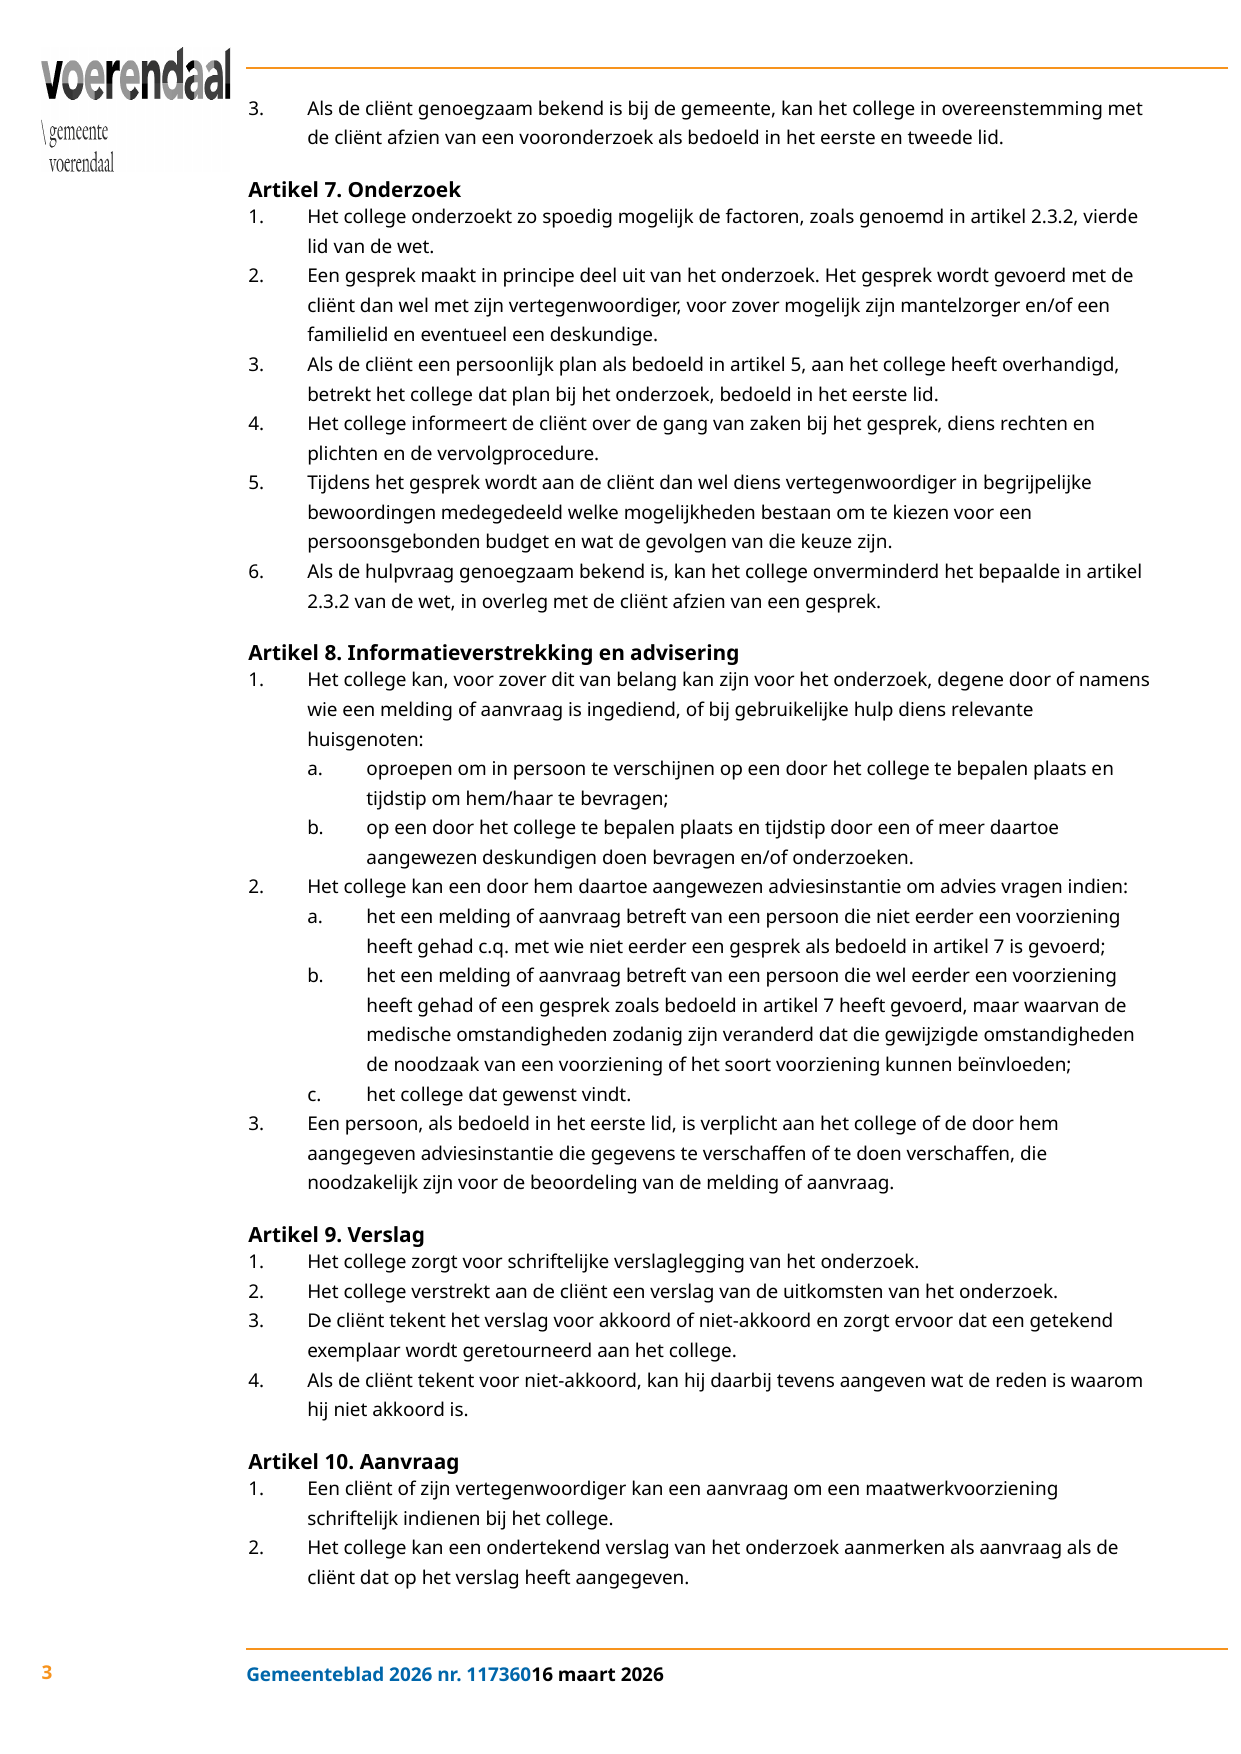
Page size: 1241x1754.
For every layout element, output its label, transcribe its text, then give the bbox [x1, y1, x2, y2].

list Een cliënt of zijn vertegenwoordiger kan een aanvraag om een maatwerkvoorziening schriftelijk indienen bij het college. [248, 1475, 1152, 1531]
list Het college kan een door hem daartoe aangewezen adviesinstantie om advies vragen indien: [248, 874, 1152, 899]
list Het college verstrekt aan de cliënt een verslag van de uitkomsten van het onderzoek. [248, 1278, 1152, 1304]
picture [41, 47, 231, 172]
list oproepen om in persoon te verschijnen op een door het college te bepalen plaats en tijdstip om hem/haar te bevragen; [307, 755, 1152, 811]
list De cliënt tekent het verslag voor akkoord of niet-akkoord en zorgt ervoor dat een getekend exemplaar wordt geretourneerd aan het college. [248, 1308, 1152, 1363]
text Artikel 8. Informatieverstrekking en advisering [248, 638, 1152, 667]
list het college dat gewenst vindt. [307, 1081, 1152, 1107]
text Artikel 10. Aanvraag [248, 1447, 1152, 1475]
list Tijdens het gesprek wordt aan de cliënt dan wel diens vertegenwoordiger in begrijpelijke bewoordingen medegedeeld welke mogelijkheden bestaan om te kiezen voor een persoonsgebonden budget en wat de gevolgen van die keuze zijn. [248, 469, 1152, 554]
list het een melding of aanvraag betreft van een persoon die wel eerder een voorziening heeft gehad of een gesprek zoals bedoeld in artikel 7 heeft gevoerd, maar waarvan de medische omstandigheden zodanig zijn veranderd dat die gewijzigde omstandigheden de noodzaak van een voorziening of het soort voorziening kunnen beïnvloeden; [307, 962, 1152, 1077]
list Het college zorgt voor schriftelijke verslaglegging van het onderzoek. [248, 1248, 1152, 1274]
list Het college informeert de cliënt over de gang van zaken bij het gesprek, diens rechten en plichten en de vervolgprocedure. [248, 410, 1152, 466]
list Het college kan, voor zover dit van belang kan zijn voor het onderzoek, degene door of namens wie een melding of aanvraag is ingediend, of bij gebruikelijke hulp diens relevante huisgenoten: [248, 667, 1152, 752]
list Als de hulpvraag genoegzaam bekend is, kan het college onverminderd het bepaalde in artikel 2.3.2 van de wet, in overleg met de cliënt afzien van een gesprek. [248, 558, 1152, 613]
list Als de cliënt een persoonlijk plan als bedoeld in artikel 5, aan het college heeft overhandigd, betrekt het college dat plan bij het onderzoek, bedoeld in het eerste lid. [248, 351, 1152, 406]
list Een persoon, als bedoeld in het eerste lid, is verplicht aan het college of de door hem aangegeven adviesinstantie die gegevens te verschaffen of te doen verschaffen, die noodzakelijk zijn voor de beoordeling van de melding of aanvraag. [248, 1110, 1152, 1195]
list Als de cliënt genoegzaam bekend is bij de gemeente, kan het college in overeenstemming met de cliënt afzien van een vooronderzoek als bedoeld in het eerste en tweede lid. [248, 95, 1152, 150]
list Een gesprek maakt in principe deel uit van het onderzoek. Het gesprek wordt gevoerd met de cliënt dan wel met zijn vertegenwoordiger, voor zover mogelijk zijn mantelzorger en/of een familielid en eventueel een deskundige. [248, 262, 1152, 347]
list Het college onderzoekt zo spoedig mogelijk de factoren, zoals genoemd in artikel 2.3.2, vierde lid van de wet. [248, 203, 1152, 258]
text Artikel 7. Onderzoek [248, 175, 1152, 203]
text Artikel 9. Verslag [248, 1220, 1152, 1248]
list op een door het college te bepalen plaats en tijdstip door een of meer daartoe aangewezen deskundigen doen bevragen en/of onderzoeken. [307, 814, 1152, 870]
list het een melding of aanvraag betreft van een persoon die niet eerder een voorziening heeft gehad c.q. met wie niet eerder een gesprek als bedoeld in artikel 7 is gevoerd; [307, 903, 1152, 959]
list Het college kan een ondertekend verslag van het onderzoek aanmerken als aanvraag als de cliënt dat op het verslag heeft aangegeven. [248, 1534, 1152, 1590]
list Als de cliënt tekent voor niet-akkoord, kan hij daarbij tevens aangeven wat de reden is waarom hij niet akkoord is. [248, 1367, 1152, 1422]
